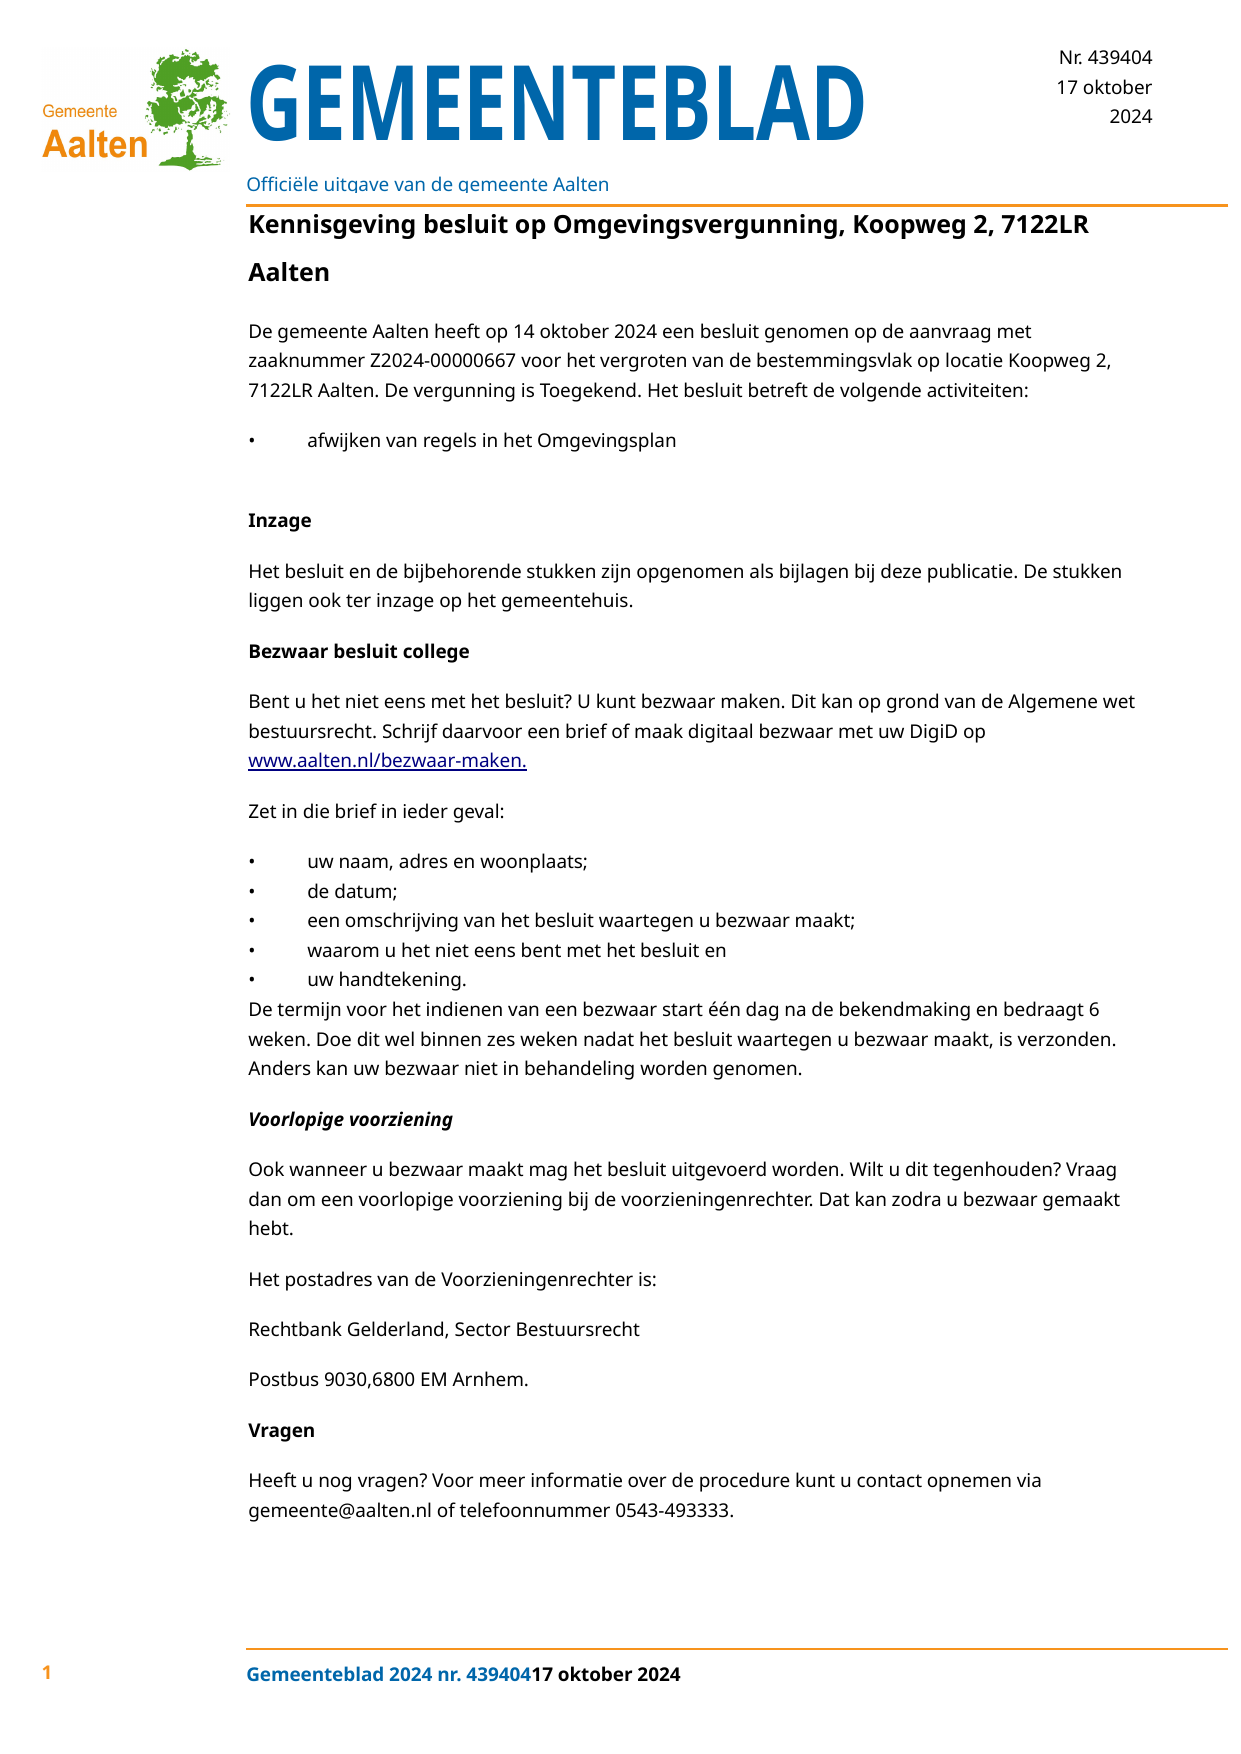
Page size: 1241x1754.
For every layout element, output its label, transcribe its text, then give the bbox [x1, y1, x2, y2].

text Ook wanneer u bezwaar maakt mag het besluit uitgevoerd worden. Wilt u dit tegenhouden? Vraag dan om een voorlopige voorziening bij de voorzieningenrechter. Dat kan zodra u bezwaar gemaakt hebt. [248, 1156, 1152, 1241]
text Vragen [248, 1417, 1152, 1443]
text Bent u het niet eens met het besluit? U kunt bezwaar maken. Dit kan op grond van de Algemene wet bestuursrecht. Schrijf daarvoor een brief of maak digitaal bezwaar met uw DigiD op www.aalten.nl/bezwaar-maken. [248, 688, 1152, 773]
text Het postadres van de Voorzieningenrechter is: [248, 1266, 1152, 1292]
text Rechtbank Gelderland, Sector Bestuursrecht [248, 1316, 1152, 1342]
list afwijken van regels in het Omgevingsplan [248, 427, 1152, 453]
text Bezwaar besluit college [248, 638, 1152, 664]
text De gemeente Aalten heeft op 14 oktober 2024 een besluit genomen op de aanvraag met zaaknummer Z2024-00000667 voor het vergroten van de bestemmingsvlak op locatie Koopweg 2, 7122LR Aalten. De vergunning is Toegekend. Het besluit betreft de volgende activiteiten: [248, 318, 1152, 403]
list uw naam, adres en woonplaats; [248, 848, 1152, 874]
text De termijn voor het indienen van een bezwaar start één dag na de bekendmaking en bedraagt 6 weken. Doe dit wel binnen zes weken nadat het besluit waartegen u bezwaar maakt, is verzonden. Anders kan uw bezwaar niet in behandeling worden genomen. [248, 996, 1152, 1081]
text Voorlopige voorziening [248, 1106, 1152, 1132]
list een omschrijving van het besluit waartegen u bezwaar maakt; [248, 907, 1152, 933]
text Inzage [248, 507, 1152, 533]
list waarom u het niet eens bent met het besluit en [248, 937, 1152, 963]
text Kennisgeving besluit op Omgevingsvergunning, Koopweg 2, 7122LR Aalten [248, 207, 1152, 288]
list de datum; [248, 878, 1152, 904]
text Zet in die brief in ieder geval: [248, 798, 1152, 824]
text Het besluit en de bijbehorende stukken zijn opgenomen als bijlagen bij deze publicatie. De stukken liggen ook ter inzage op het gemeentehuis. [248, 558, 1152, 613]
list uw handtekening. [248, 967, 1152, 992]
picture [41, 47, 231, 172]
text Heeft u nog vragen? Voor meer informatie over de procedure kunt u contact opnemen via gemeente@aalten.nl of telefoonnummer 0543-493333. [248, 1467, 1152, 1523]
text Postbus 9030,6800 EM Arnhem. [248, 1367, 1152, 1392]
